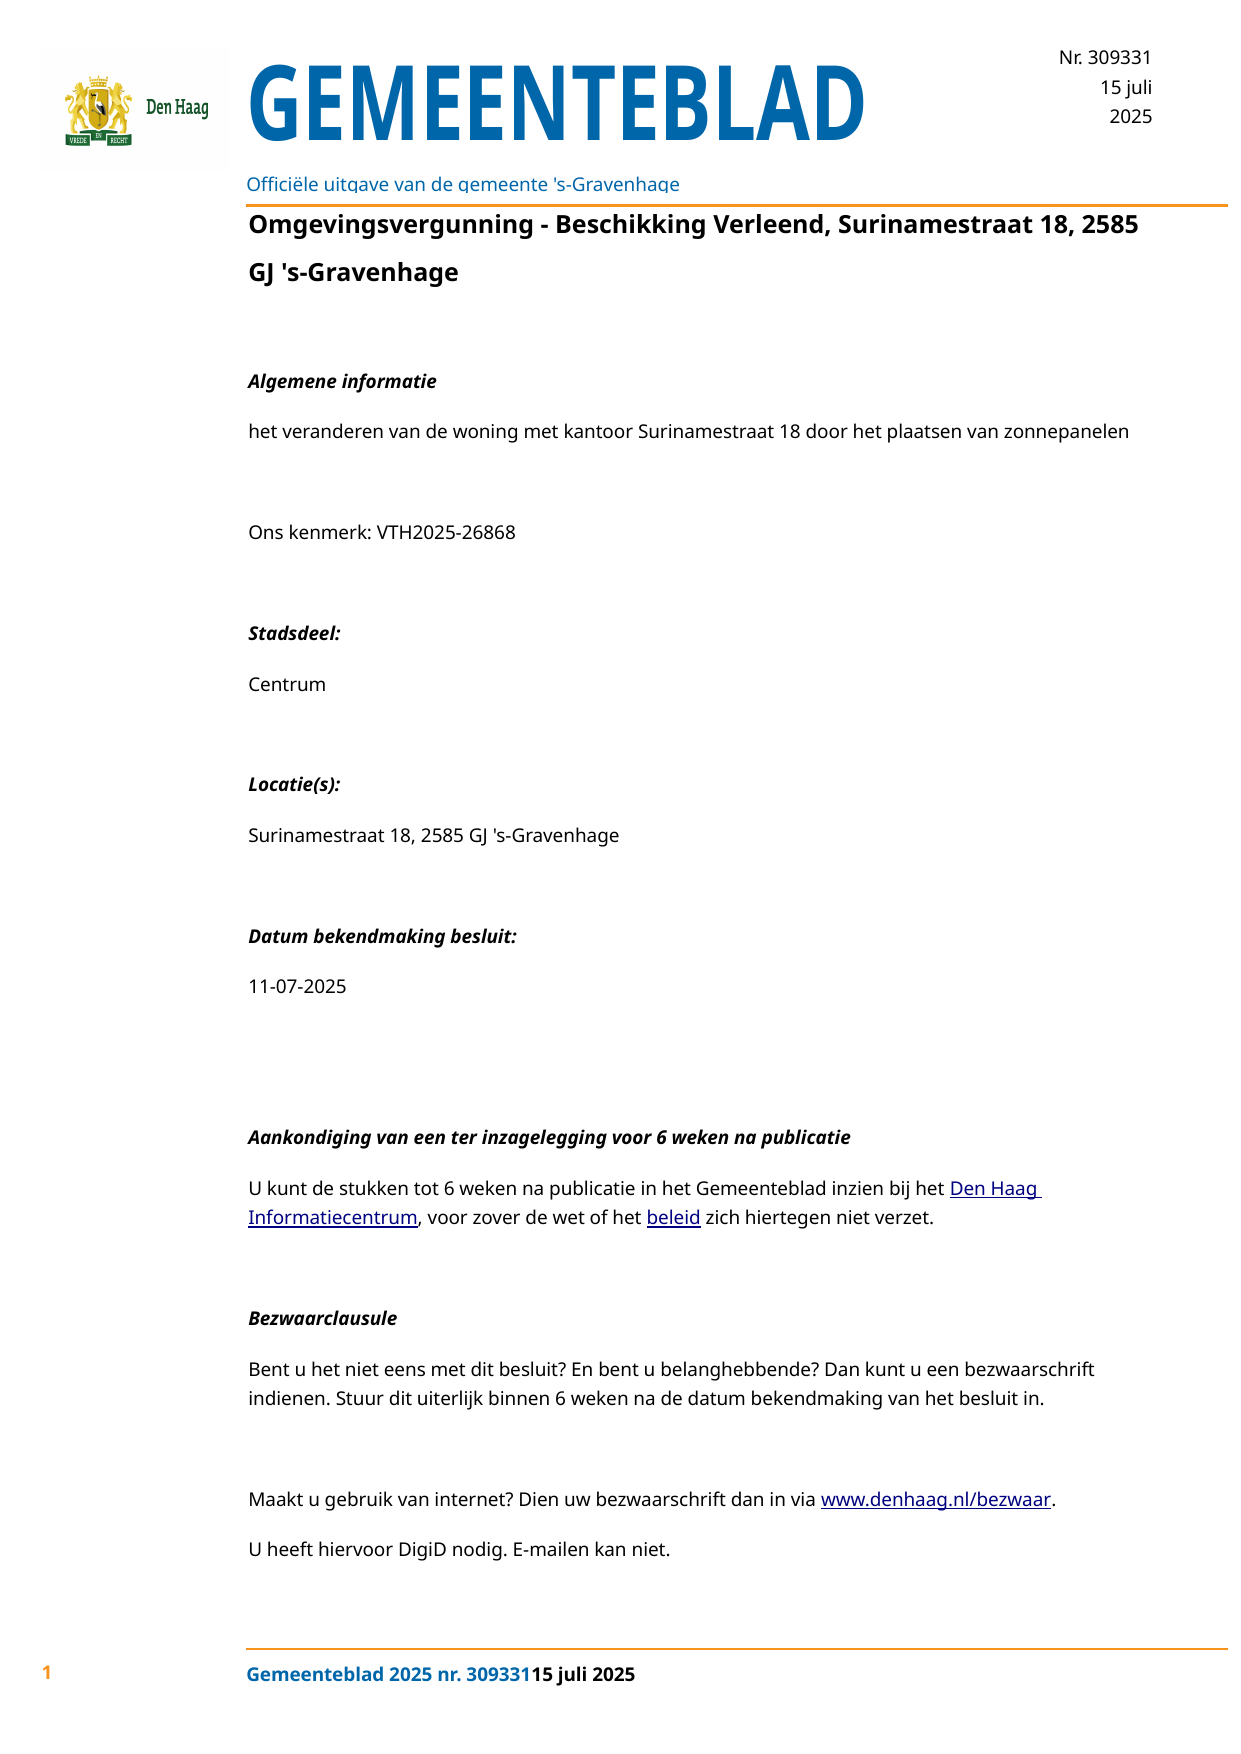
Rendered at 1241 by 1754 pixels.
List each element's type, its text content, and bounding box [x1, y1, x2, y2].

text Datum bekendmaking besluit: [248, 923, 1152, 949]
text Maakt u gebruik van internet? Dien uw bezwaarschrift dan in via www.denhaag.nl/bezwaar. [248, 1486, 1152, 1512]
text Centrum [248, 671, 1152, 697]
text Omgevingsvergunning - Beschikking Verleend, Surinamestraat 18, 2585 GJ 's-Gravenhage [248, 207, 1152, 288]
text Algemene informatie [248, 368, 1152, 394]
text Surinamestraat 18, 2585 GJ 's-Gravenhage [248, 822, 1152, 848]
text Aankondiging van een ter inzagelegging voor 6 weken na publicatie [248, 1124, 1152, 1150]
text U heeft hiervoor DigiD nodig. E-mailen kan niet. [248, 1537, 1152, 1562]
text Stadsdeel: [248, 620, 1152, 646]
text U kunt de stukken tot 6 weken na publicatie in het Gemeenteblad inzien bij het Den Haag Informatiecentrum, voor zover de wet of het beleid zich hiertegen niet verzet. [248, 1175, 1152, 1230]
text Bent u het niet eens met dit besluit? En bent u belanghebbende? Dan kunt u een bezwaarschrift indienen. Stuur dit uiterlijk binnen 6 weken na de datum bekendmaking van het besluit in. [248, 1356, 1152, 1411]
picture [41, 47, 231, 172]
text Bezwaarclausule [248, 1305, 1152, 1331]
text het veranderen van de woning met kantoor Surinamestraat 18 door het plaatsen van zonnepanelen [248, 419, 1152, 444]
text Locatie(s): [248, 772, 1152, 797]
text 11-07-2025 [248, 973, 1152, 999]
text Ons kenmerk: VTH2025-26868 [248, 519, 1152, 545]
